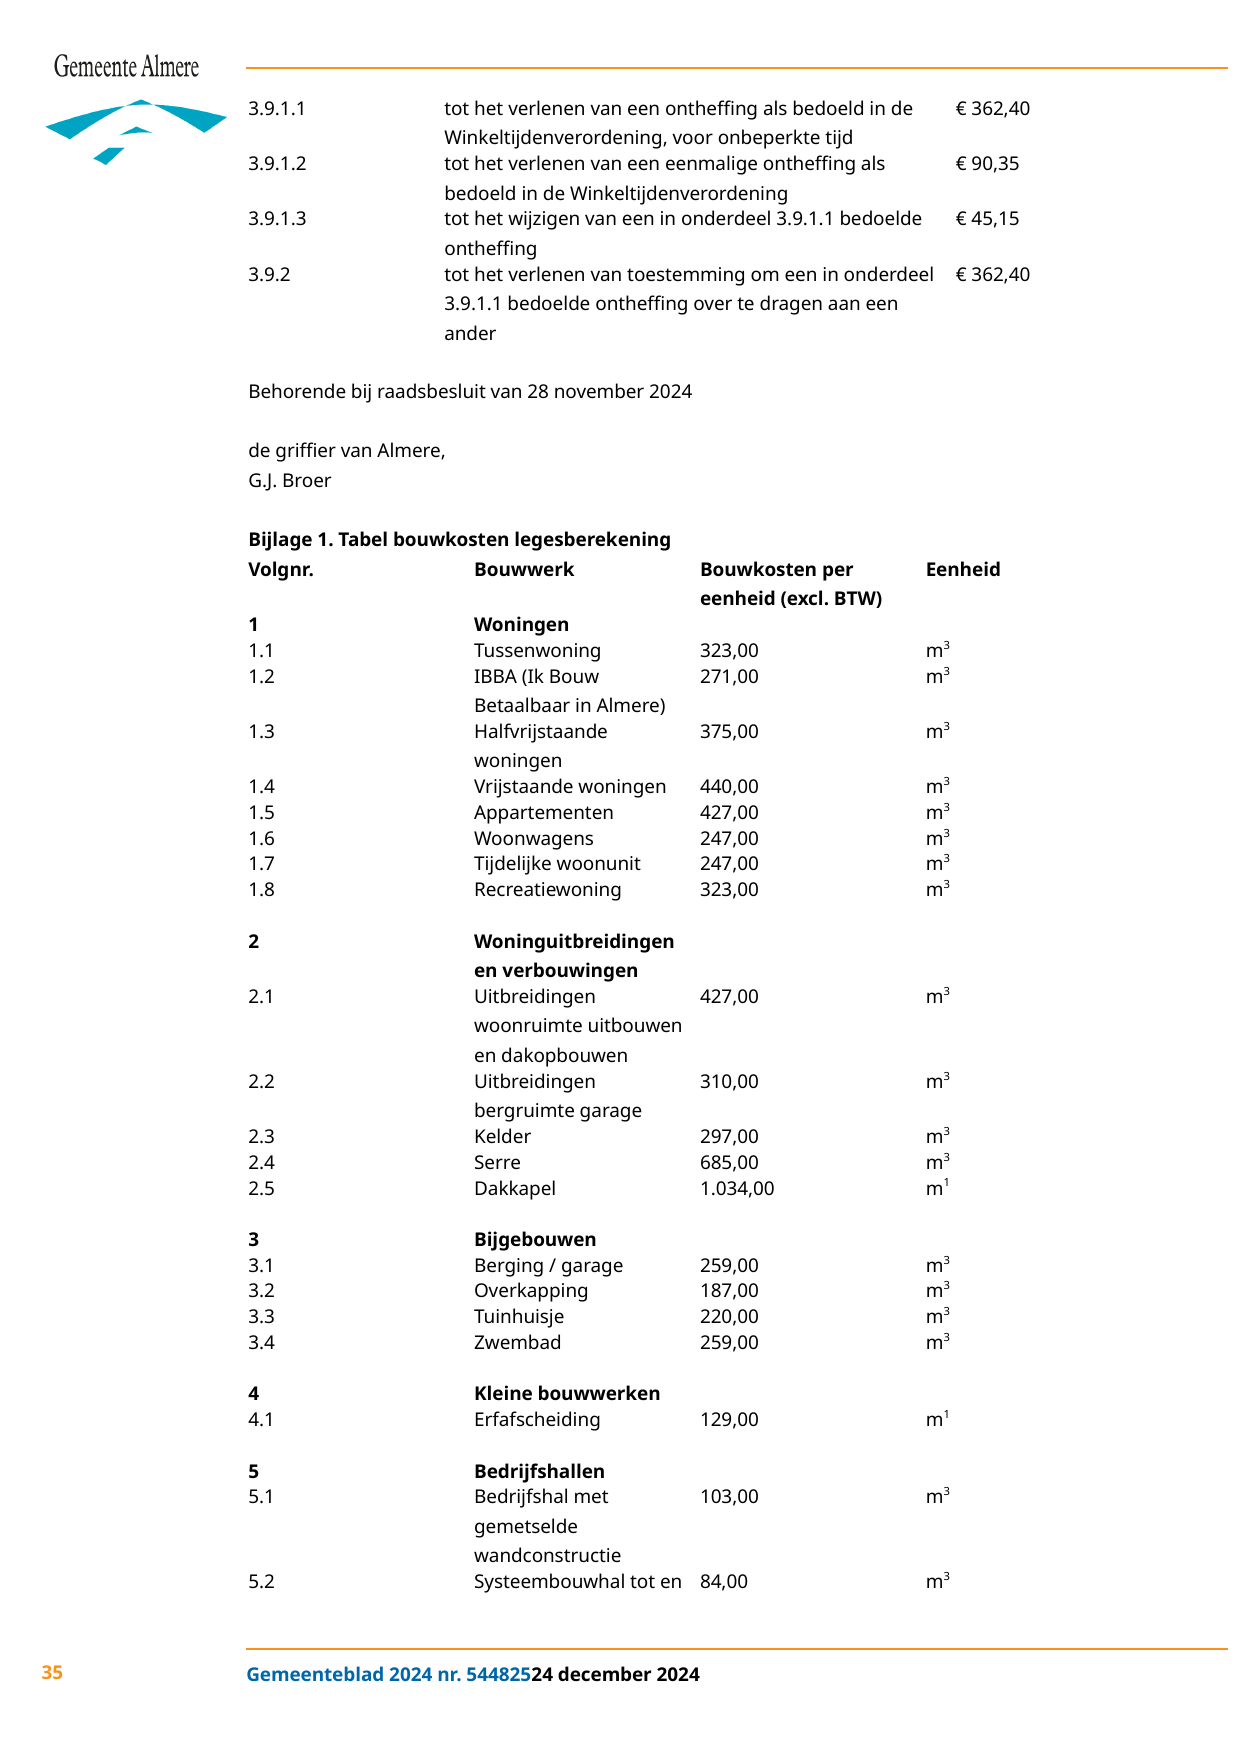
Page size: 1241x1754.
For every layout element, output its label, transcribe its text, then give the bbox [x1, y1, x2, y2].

table_cell [248, 1355, 474, 1381]
table_cell 271,00 [700, 663, 926, 718]
table_cell Recreatiewoning [474, 876, 700, 902]
table_cell tot het verlenen van een ontheffing als bedoeld in de Winkeltijdenverordening, voor onbeperkte tijd [444, 95, 956, 150]
table_cell Systeembouwhal tot en [474, 1569, 700, 1594]
table_cell 84,00 [700, 1569, 926, 1594]
table_cell 375,00 [700, 718, 926, 773]
table_cell 1.1 [248, 637, 474, 663]
table_cell 187,00 [700, 1278, 926, 1303]
table_cell m1 [926, 1175, 1152, 1201]
table_cell Berging / garage [474, 1252, 700, 1278]
table_cell 3.4 [248, 1329, 474, 1355]
table_cell 259,00 [700, 1329, 926, 1355]
table_cell m3 [926, 851, 1152, 876]
table_cell 5 [248, 1458, 474, 1483]
table_cell 3.9.1.2 [248, 150, 444, 205]
table_cell [700, 1355, 926, 1381]
table_cell m3 [926, 1252, 1152, 1278]
table_cell Woonwagens [474, 825, 700, 851]
table_cell Woningen [474, 611, 700, 637]
table_cell m3 [926, 876, 1152, 902]
table_cell Zwembad [474, 1329, 700, 1355]
table_cell [926, 1381, 1152, 1406]
table_cell 103,00 [700, 1484, 926, 1568]
table_cell 259,00 [700, 1252, 926, 1278]
table_cell [474, 902, 700, 928]
table_cell IBBA (Ik Bouw Betaalbaar in Almere) [474, 663, 700, 718]
table_cell 427,00 [700, 983, 926, 1068]
text Behorende bij raadsbesluit van 28 november 2024 [248, 378, 1152, 404]
table_header Bouwkosten per eenheid (excl. BTW) [700, 556, 926, 611]
table_cell 1.6 [248, 825, 474, 851]
table_cell m3 [926, 983, 1152, 1068]
table_cell m3 [926, 799, 1152, 825]
table_cell 3.9.1.1 [248, 95, 444, 150]
table_cell 4 [248, 1381, 474, 1406]
table_cell 1.2 [248, 663, 474, 718]
table_cell 1.3 [248, 718, 474, 773]
table_cell [474, 1355, 700, 1381]
table_cell [926, 1201, 1152, 1226]
table_cell Tussenwoning [474, 637, 700, 663]
table_cell [926, 611, 1152, 637]
table_cell Overkapping [474, 1278, 700, 1303]
text G.J. Broer [248, 467, 1152, 493]
table_cell m3 [926, 637, 1152, 663]
table_cell m3 [926, 825, 1152, 851]
table_cell 2 [248, 928, 474, 983]
table_cell 2.4 [248, 1149, 474, 1175]
text de griffier van Almere, [248, 438, 1152, 463]
table_cell Bedrijfshal met gemetselde wandconstructie [474, 1484, 700, 1568]
table_cell 297,00 [700, 1123, 926, 1149]
table_cell [248, 1201, 474, 1226]
table_cell [700, 611, 926, 637]
table_cell 685,00 [700, 1149, 926, 1175]
table_cell € 90,35 [956, 150, 1152, 205]
table_header Volgnr. [248, 556, 474, 611]
table_cell € 45,15 [956, 205, 1152, 261]
table_cell [700, 1432, 926, 1458]
table_cell 440,00 [700, 774, 926, 799]
table_cell m3 [926, 1304, 1152, 1329]
table_cell [248, 1432, 474, 1458]
table_cell 5.2 [248, 1569, 474, 1594]
table_cell 3.9.1.3 [248, 205, 444, 261]
table_cell m3 [926, 1484, 1152, 1568]
table_cell tot het wijzigen van een in onderdeel 3.9.1.1 bedoelde ontheffing [444, 205, 956, 261]
table_cell 323,00 [700, 876, 926, 902]
table_cell [926, 928, 1152, 983]
table_cell m3 [926, 663, 1152, 718]
table_cell [700, 1458, 926, 1483]
table_cell [926, 1226, 1152, 1252]
table_cell 1.8 [248, 876, 474, 902]
table_cell Vrijstaande woningen [474, 774, 700, 799]
table_cell Woninguitbreidingen en verbouwingen [474, 928, 700, 983]
table_cell [700, 1381, 926, 1406]
table_cell 5.1 [248, 1484, 474, 1568]
table_cell 1.7 [248, 851, 474, 876]
text Bijlage 1. Tabel bouwkosten legesberekening [248, 526, 1152, 552]
table_cell 2.3 [248, 1123, 474, 1149]
table_cell Bedrijfshallen [474, 1458, 700, 1483]
table_cell 1.034,00 [700, 1175, 926, 1201]
table_cell 3.1 [248, 1252, 474, 1278]
table_cell Kelder [474, 1123, 700, 1149]
table_cell 2.5 [248, 1175, 474, 1201]
table_cell [700, 902, 926, 928]
table_cell Erfafscheiding [474, 1406, 700, 1432]
table_cell 323,00 [700, 637, 926, 663]
picture [41, 47, 231, 172]
table_cell 3.3 [248, 1304, 474, 1329]
table_cell m3 [926, 1278, 1152, 1303]
table_cell [926, 1458, 1152, 1483]
table_header Eenheid [926, 556, 1152, 611]
table_cell 1.4 [248, 774, 474, 799]
table_cell 129,00 [700, 1406, 926, 1432]
table_cell Uitbreidingen woonruimte uitbouwen en dakopbouwen [474, 983, 700, 1068]
table_cell 2.1 [248, 983, 474, 1068]
table_cell 310,00 [700, 1068, 926, 1123]
table_cell Uitbreidingen bergruimte garage [474, 1068, 700, 1123]
table_cell Dakkapel [474, 1175, 700, 1201]
table_cell [700, 1201, 926, 1226]
table_cell m3 [926, 1329, 1152, 1355]
table_cell 427,00 [700, 799, 926, 825]
table_cell 247,00 [700, 825, 926, 851]
table_cell Bijgebouwen [474, 1226, 700, 1252]
table_cell Tuinhuisje [474, 1304, 700, 1329]
table_cell tot het verlenen van een eenmalige ontheffing als bedoeld in de Winkeltijdenverordening [444, 150, 956, 205]
table_cell 247,00 [700, 851, 926, 876]
table_cell [700, 1226, 926, 1252]
table_cell m3 [926, 1149, 1152, 1175]
table_cell [700, 928, 926, 983]
table_cell € 362,40 [956, 95, 1152, 150]
table_cell Tijdelijke woonunit [474, 851, 700, 876]
table_cell m3 [926, 774, 1152, 799]
table_cell 4.1 [248, 1406, 474, 1432]
table_cell m3 [926, 1123, 1152, 1149]
table_cell 3.9.2 [248, 261, 444, 346]
table_cell € 362,40 [956, 261, 1152, 346]
table_cell 3.2 [248, 1278, 474, 1303]
table_cell [474, 1432, 700, 1458]
table_cell m3 [926, 1569, 1152, 1594]
table_cell [926, 902, 1152, 928]
table_cell [926, 1355, 1152, 1381]
table_cell Halfvrijstaande woningen [474, 718, 700, 773]
table_cell Appartementen [474, 799, 700, 825]
table_cell Serre [474, 1149, 700, 1175]
table_cell m3 [926, 1068, 1152, 1123]
table_cell tot het verlenen van toestemming om een in onderdeel 3.9.1.1 bedoelde ontheffing over te dragen aan een ander [444, 261, 956, 346]
table_cell m3 [926, 718, 1152, 773]
table_cell [248, 902, 474, 928]
table_cell 2.2 [248, 1068, 474, 1123]
table_cell 1.5 [248, 799, 474, 825]
table_cell [926, 1432, 1152, 1458]
table_cell 220,00 [700, 1304, 926, 1329]
table_cell m1 [926, 1406, 1152, 1432]
table_cell Kleine bouwwerken [474, 1381, 700, 1406]
table_cell [474, 1201, 700, 1226]
table_cell 1 [248, 611, 474, 637]
table_header Bouwwerk [474, 556, 700, 611]
table_cell 3 [248, 1226, 474, 1252]
